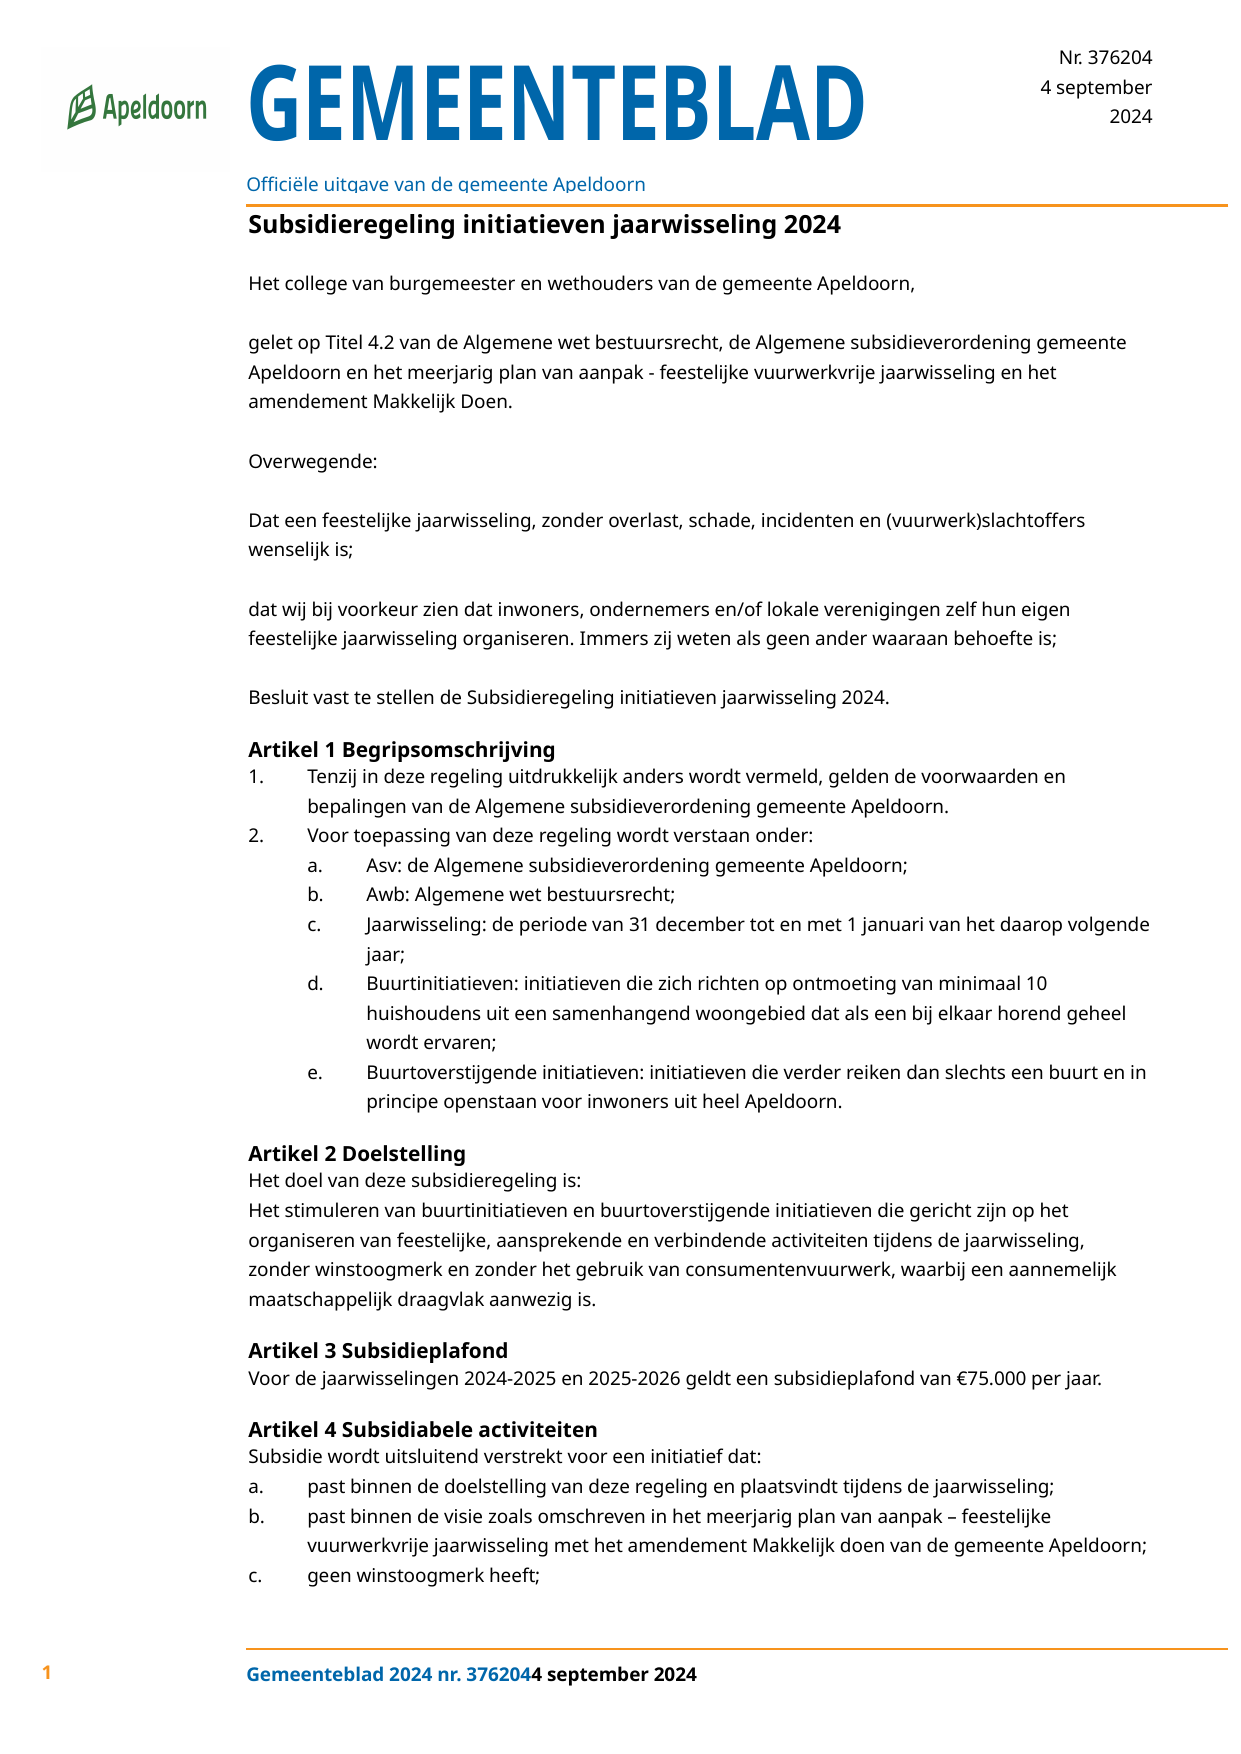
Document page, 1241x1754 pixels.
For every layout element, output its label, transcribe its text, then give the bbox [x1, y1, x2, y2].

list Awb: Algemene wet bestuursrecht; [307, 882, 1152, 907]
picture [41, 47, 231, 172]
text gelet op Titel 4.2 van de Algemene wet bestuursrecht, de Algemene subsidieverordening gemeente Apeldoorn en het meerjarig plan van aanpak - feestelijke vuurwerkvrije jaarwisseling en het amendement Makkelijk Doen. [248, 329, 1152, 414]
text Het stimuleren van buurtinitiatieven en buurtoverstijgende initiatieven die gericht zijn op het organiseren van feestelijke, aansprekende en verbindende activiteiten tijdens de jaarwisseling, zonder winstoogmerk en zonder het gebruik van consumentenvuurwerk, waarbij een aannemelijk maatschappelijk draagvlak aanwezig is. [248, 1197, 1152, 1312]
list Voor toepassing van deze regeling wordt verstaan onder: [248, 822, 1152, 848]
text Artikel 1 Begripsomschrijving [248, 735, 1152, 763]
text Artikel 4 Subsidiabele activiteiten [248, 1415, 1152, 1444]
text Artikel 2 Doelstelling [248, 1139, 1152, 1168]
list Jaarwisseling: de periode van 31 december tot en met 1 januari van het daarop volgende jaar; [307, 911, 1152, 967]
list past binnen de visie zoals omschreven in het meerjarig plan van aanpak – feestelijke vuurwerkvrije jaarwisseling met het amendement Makkelijk doen van de gemeente Apeldoorn; [248, 1503, 1152, 1558]
list past binnen de doelstelling van deze regeling en plaatsvindt tijdens de jaarwisseling; [248, 1473, 1152, 1499]
text Besluit vast te stellen de Subsidieregeling initiatieven jaarwisseling 2024. [248, 684, 1152, 710]
list Buurtoverstijgende initiatieven: initiatieven die verder reiken dan slechts een buurt en in principe openstaan voor inwoners uit heel Apeldoorn. [307, 1059, 1152, 1114]
text Overwegende: [248, 448, 1152, 473]
text Dat een feestelijke jaarwisseling, zonder overlast, schade, incidenten en (vuurwerk)slachtoffers wenselijk is; [248, 507, 1152, 562]
text Voor de jaarwisselingen 2024-2025 en 2025-2026 geldt een subsidieplafond van €75.000 per jaar. [248, 1365, 1152, 1391]
list Tenzij in deze regeling uitdrukkelijk anders wordt vermeld, gelden de voorwaarden en bepalingen van de Algemene subsidieverordening gemeente Apeldoorn. [248, 763, 1152, 819]
list Asv: de Algemene subsidieverordening gemeente Apeldoorn; [307, 852, 1152, 878]
text Het college van burgemeester en wethouders van de gemeente Apeldoorn, [248, 270, 1152, 296]
text Het doel van deze subsidieregeling is: [248, 1168, 1152, 1193]
text Subsidie wordt uitsluitend verstrekt voor een initiatief dat: [248, 1444, 1152, 1469]
list Buurtinitiatieven: initiatieven die zich richten op ontmoeting van minimaal 10 huishoudens uit een samenhangend woongebied dat als een bij elkaar horend geheel wordt ervaren; [307, 970, 1152, 1055]
text Subsidieregeling initiatieven jaarwisseling 2024 [248, 207, 1152, 241]
text Artikel 3 Subsidieplafond [248, 1336, 1152, 1365]
list geen winstoogmerk heeft; [248, 1562, 1152, 1588]
text dat wij bij voorkeur zien dat inwoners, ondernemers en/of lokale verenigingen zelf hun eigen feestelijke jaarwisseling organiseren. Immers zij weten als geen ander waaraan behoefte is; [248, 596, 1152, 651]
